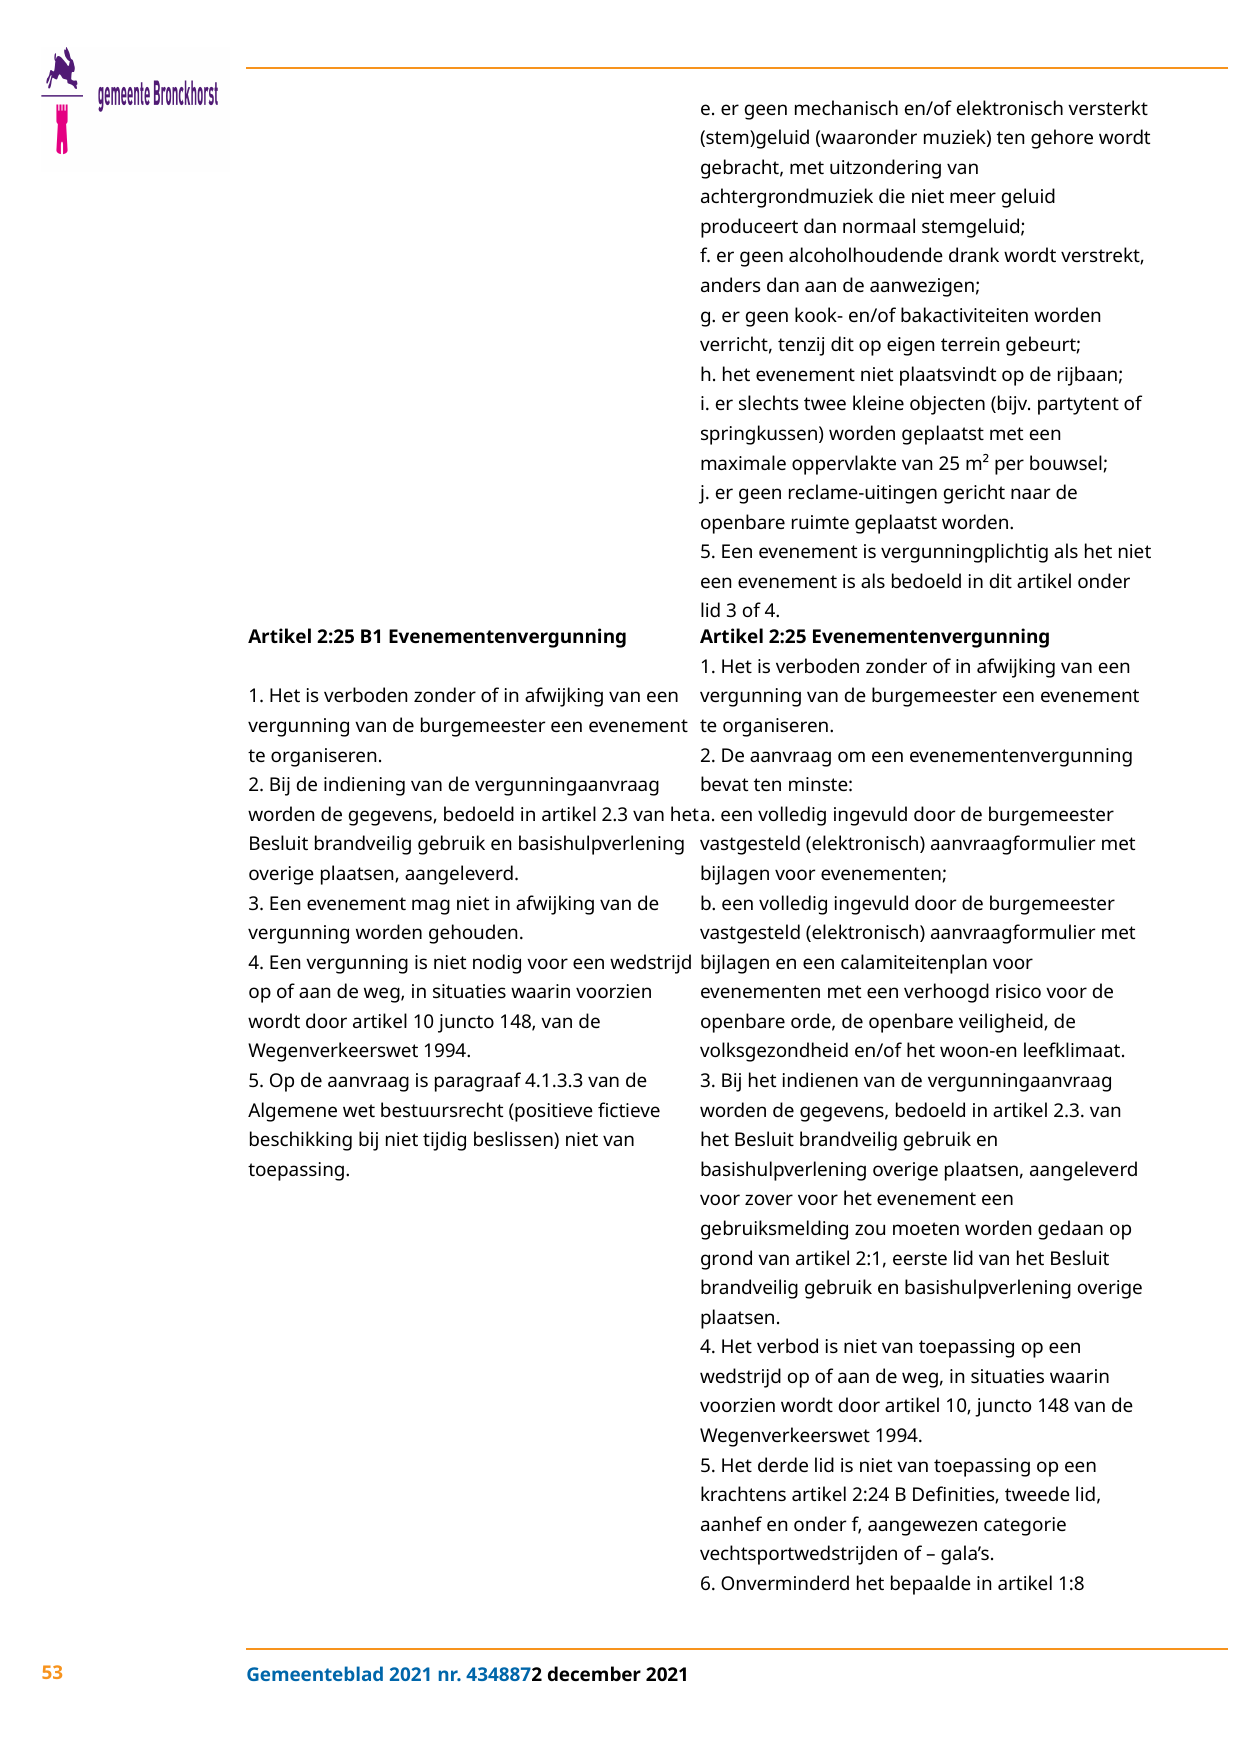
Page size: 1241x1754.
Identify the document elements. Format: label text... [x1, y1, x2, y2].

picture [41, 47, 231, 172]
table_cell e. er geen mechanisch en/of elektronisch versterkt (stem)geluid (waaronder muziek) ten gehore wordt gebracht, met uitzondering van achtergrondmuziek die niet meer geluid produceert dan normaal stemgeluid; f. er geen alcoholhoudende drank wordt verstrekt, anders dan aan de aanwezigen; g. er geen kook- en/of bakactiviteiten worden verricht, tenzij dit op eigen terrein gebeurt; h. het evenement niet plaatsvindt op de rijbaan; i. er slechts twee kleine objecten (bijv. partytent of springkussen) worden geplaatst met een maximale oppervlakte van 25 m² per bouwsel; j. er geen reclame-uitingen gericht naar de openbare ruimte geplaatst worden. 5. Een evenement is vergunningplichtig als het niet een evenement is als bedoeld in dit artikel onder lid 3 of 4. [700, 95, 1152, 623]
table_cell Artikel 2:25 B1 Evenementenvergunning 1. Het is verboden zonder of in afwijking van een vergunning van de burgemeester een evenement te organiseren. 2. Bij de indiening van de vergunningaanvraag worden de gegevens, bedoeld in artikel 2.3 van het Besluit brandveilig gebruik en basishulpverlening overige plaatsen, aangeleverd. 3. Een evenement mag niet in afwijking van de vergunning worden gehouden. 4. Een vergunning is niet nodig voor een wedstrijd op of aan de weg, in situaties waarin voorzien wordt door artikel 10 juncto 148, van de Wegenverkeerswet 1994. 5. Op de aanvraag is paragraaf 4.1.3.3 van de Algemene wet bestuursrecht (positieve fictieve beschikking bij niet tijdig beslissen) niet van toepassing. [248, 624, 700, 1596]
table_cell [248, 95, 700, 623]
table_cell Artikel 2:25 Evenementenvergunning 1. Het is verboden zonder of in afwijking van een vergunning van de burgemeester een evenement te organiseren. 2. De aanvraag om een evenementenvergunning bevat ten minste: a. een volledig ingevuld door de burgemeester vastgesteld (elektronisch) aanvraagformulier met bijlagen voor evenementen; b. een volledig ingevuld door de burgemeester vastgesteld (elektronisch) aanvraagformulier met bijlagen en een calamiteitenplan voor evenementen met een verhoogd risico voor de openbare orde, de openbare veiligheid, de volksgezondheid en/of het woon-en leefklimaat. 3. Bij het indienen van de vergunningaanvraag worden de gegevens, bedoeld in artikel 2.3. van het Besluit brandveilig gebruik en basishulpverlening overige plaatsen, aangeleverd voor zover voor het evenement een gebruiksmelding zou moeten worden gedaan op grond van artikel 2:1, eerste lid van het Besluit brandveilig gebruik en basishulpverlening overige plaatsen. 4. Het verbod is niet van toepassing op een wedstrijd op of aan de weg, in situaties waarin voorzien wordt door artikel 10, juncto 148 van de Wegenverkeerswet 1994. 5. Het derde lid is niet van toepassing op een krachtens artikel 2:24 B Definities, tweede lid, aanhef en onder f, aangewezen categorie vechtsportwedstrijden of – gala’s. 6. Onverminderd het bepaalde in artikel 1:8 [700, 624, 1152, 1596]
